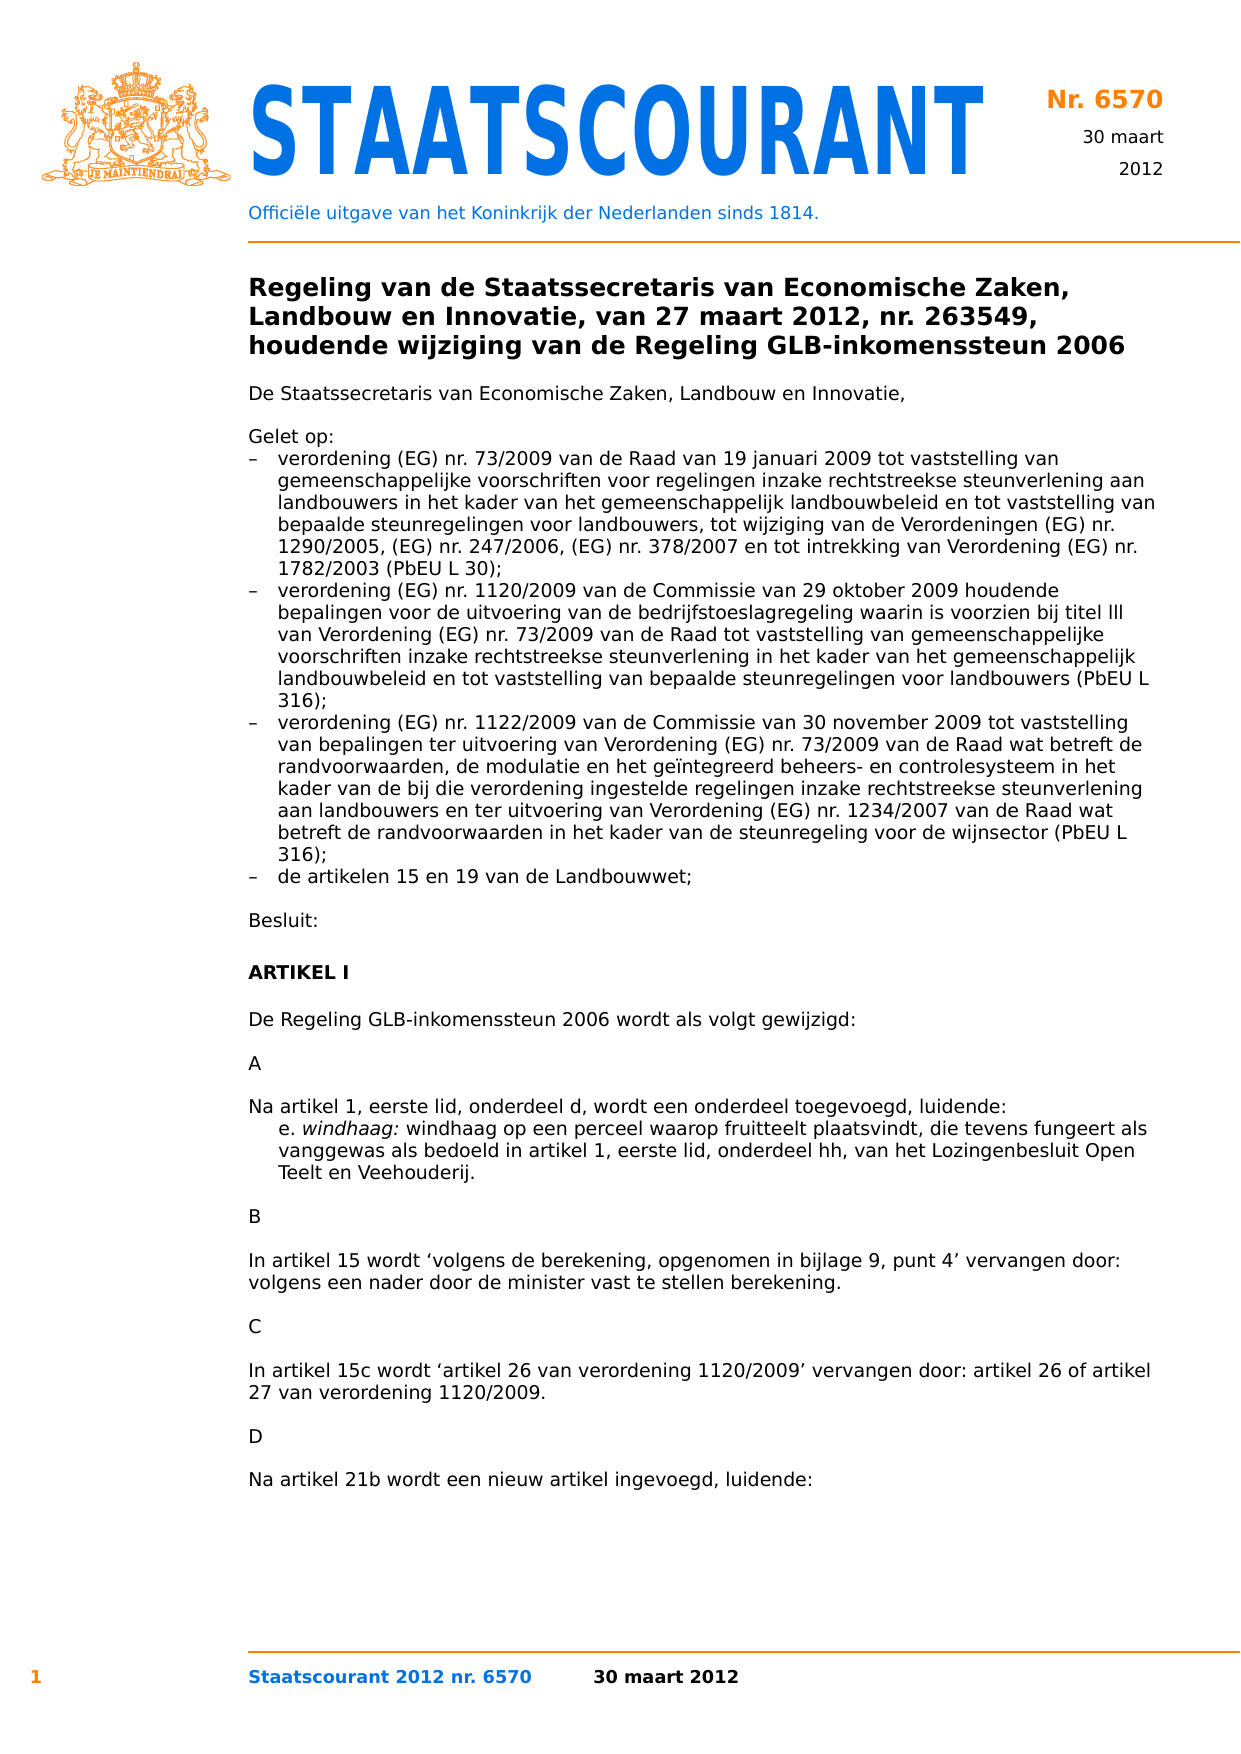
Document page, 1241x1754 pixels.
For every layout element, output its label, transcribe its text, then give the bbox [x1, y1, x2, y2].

text In artikel 15c wordt ‘artikel 26 van verordening 1120/2009’ vervangen door: artikel 26 of artikel 27 van verordening 1120/2009. [248, 1360, 1163, 1404]
text e. windhaag: windhaag op een perceel waarop fruitteelt plaatsvindt, die tevens fungeert als vanggewas als bedoeld in artikel 1, eerste lid, onderdeel hh, van het Lozingenbesluit Open Teelt en Veehouderij. [278, 1118, 1163, 1184]
text Besluit: [248, 910, 1163, 932]
text Na artikel 21b wordt een nieuw artikel ingevoegd, luidende: [248, 1469, 1163, 1491]
text In artikel 15 wordt ‘volgens de berekening, opgenomen in bijlage 9, punt 4’ vervangen door: volgens een nader door de minister vast te stellen berekening. [248, 1250, 1163, 1294]
text – de artikelen 15 en 19 van de Landbouwwet; [248, 866, 1163, 888]
text Gelet op: [248, 426, 1163, 448]
subtitle Regeling van de Staatssecretaris van Economische Zaken, Landbouw en Innovatie, van 27 maart 2012, nr. 263549, houdende wijziging van de Regeling GLB-inkomenssteun 2006 [248, 273, 1163, 361]
table_cell Officiële uitgave van het Koninkrijk der Nederlanden sinds 1814. [248, 203, 1240, 241]
text – verordening (EG) nr. 1122/2009 van de Commissie van 30 november 2009 tot vaststelling van bepalingen ter uitvoering van Verordening (EG) nr. 73/2009 van de Raad wat betreft de randvoorwaarden, de modulatie en het geïntegreerd beheers- en controlesysteem in het kader van de bij die verordening ingestelde regelingen inzake rechtstreekse steunverlening aan landbouwers en ter uitvoering van Verordening (EG) nr. 1234/2007 van de Raad wat betreft de randvoorwaarden in het kader van de steunregeling voor de wijnsector (PbEU L 316); [248, 712, 1163, 866]
text – verordening (EG) nr. 1120/2009 van de Commissie van 29 oktober 2009 houdende bepalingen voor de uitvoering van de bedrijfstoeslagregeling waarin is voorzien bij titel lll van Verordening (EG) nr. 73/2009 van de Raad tot vaststelling van gemeenschappelijke voorschriften inzake rechtstreekse steunverlening in het kader van het gemeenschappelijk landbouwbeleid en tot vaststelling van bepaalde steunregelingen voor landbouwers (PbEU L 316); [248, 580, 1163, 712]
table_cell 2012 [998, 153, 1240, 203]
table_cell 30 maart [998, 121, 1240, 153]
table_header Nr. 6570 [998, 62, 1240, 121]
text De Staatssecretaris van Economische Zaken, Landbouw en Innovatie, [248, 382, 1163, 404]
subtitle ARTIKEL I [248, 962, 1163, 984]
text C [248, 1316, 1163, 1338]
text – verordening (EG) nr. 73/2009 van de Raad van 19 januari 2009 tot vaststelling van gemeenschappelijke voorschriften voor regelingen inzake rechtstreekse steunverlening aan landbouwers in het kader van het gemeenschappelijk landbouwbeleid en tot vaststelling van bepaalde steunregelingen voor landbouwers, tot wijziging van de Verordeningen (EG) nr. 1290/2005, (EG) nr. 247/2006, (EG) nr. 378/2007 en tot intrekking van Verordening (EG) nr. 1782/2003 (PbEU L 30); [248, 448, 1163, 580]
text De Regeling GLB-inkomenssteun 2006 wordt als volgt gewijzigd: [248, 1009, 1163, 1031]
picture [41, 62, 231, 186]
table_header STAATSCOURANT [248, 62, 998, 203]
table_header [25, 62, 248, 241]
text A [248, 1052, 1163, 1074]
text Na artikel 1, eerste lid, onderdeel d, wordt een onderdeel toegevoegd, luidende: [248, 1096, 1163, 1118]
text B [248, 1206, 1163, 1228]
text D [248, 1426, 1163, 1447]
